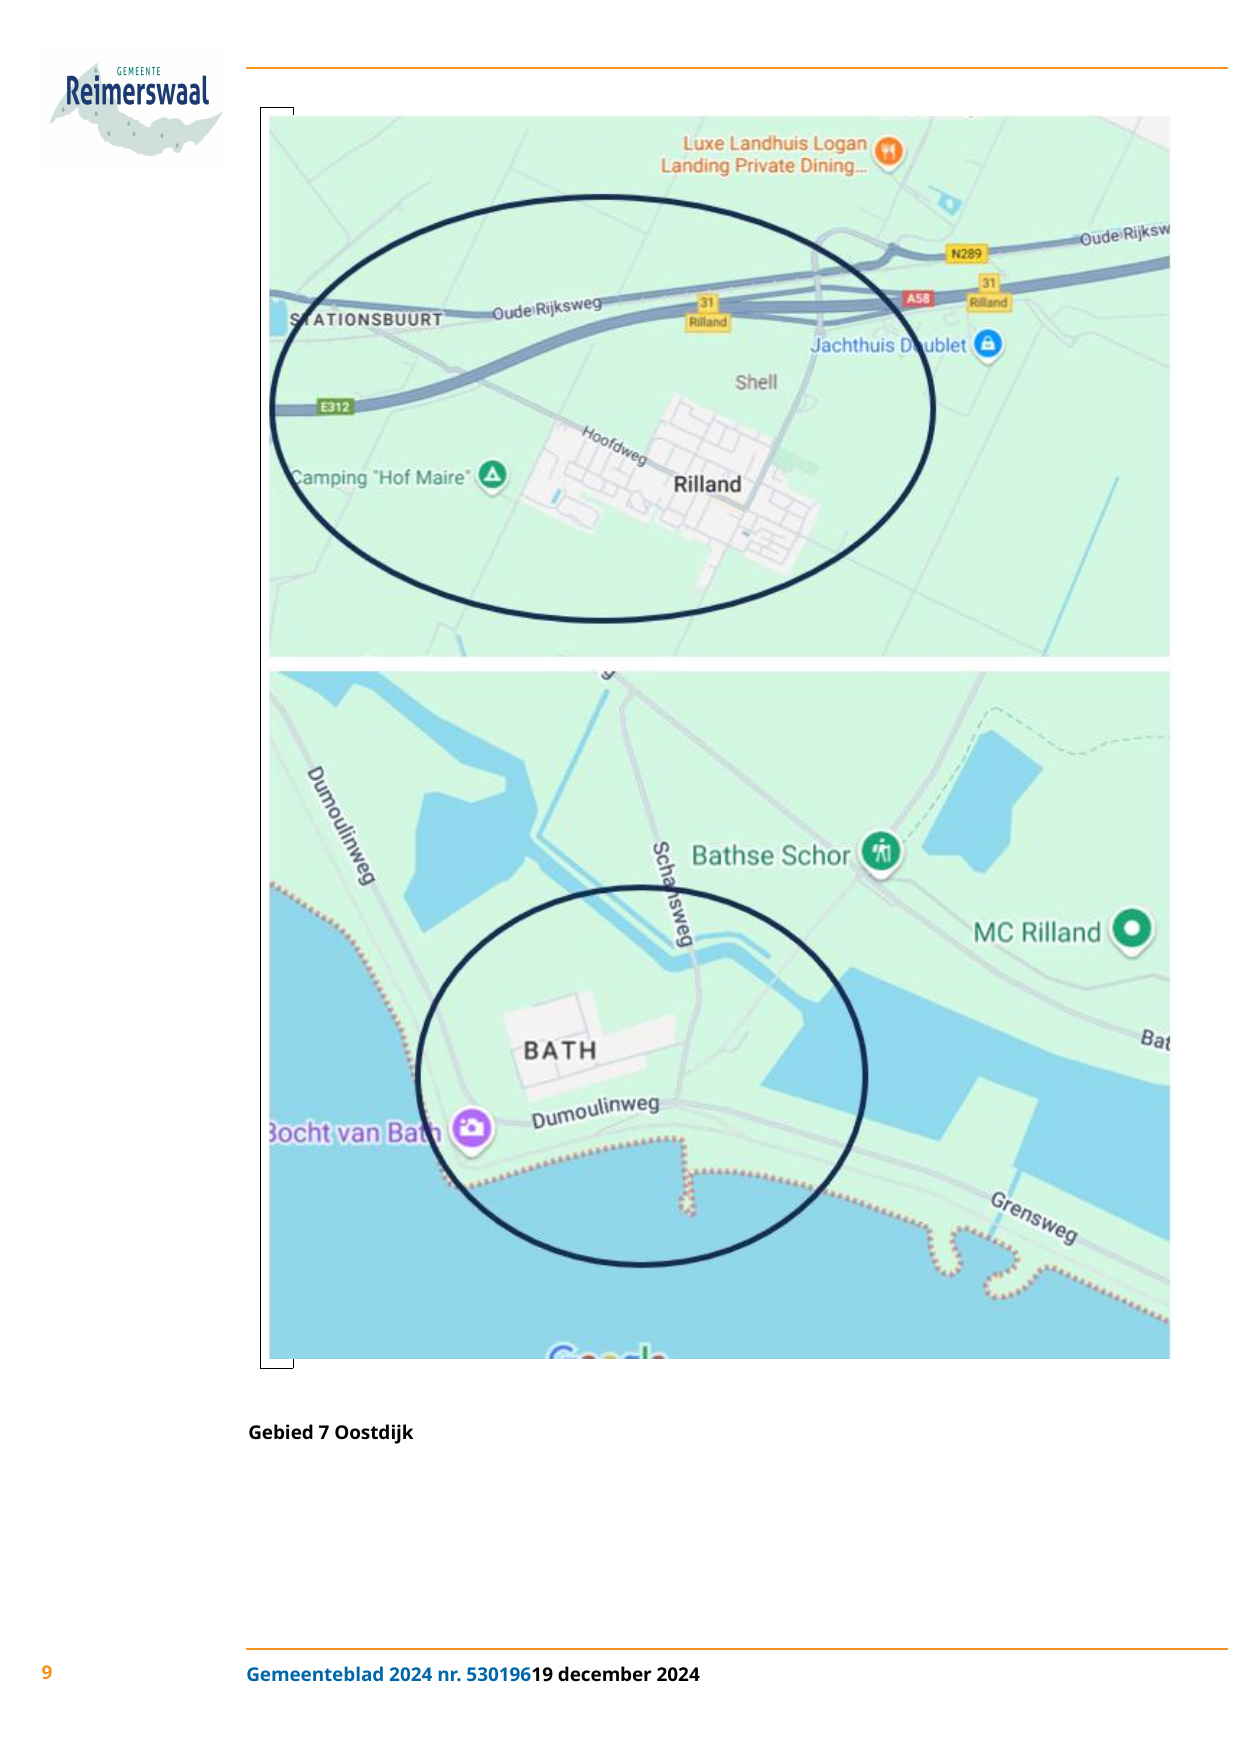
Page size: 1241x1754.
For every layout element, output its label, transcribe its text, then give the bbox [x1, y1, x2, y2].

picture [268, 115, 1173, 1359]
picture [41, 47, 231, 172]
text Gebied 7 Oostdijk [248, 1419, 1152, 1444]
